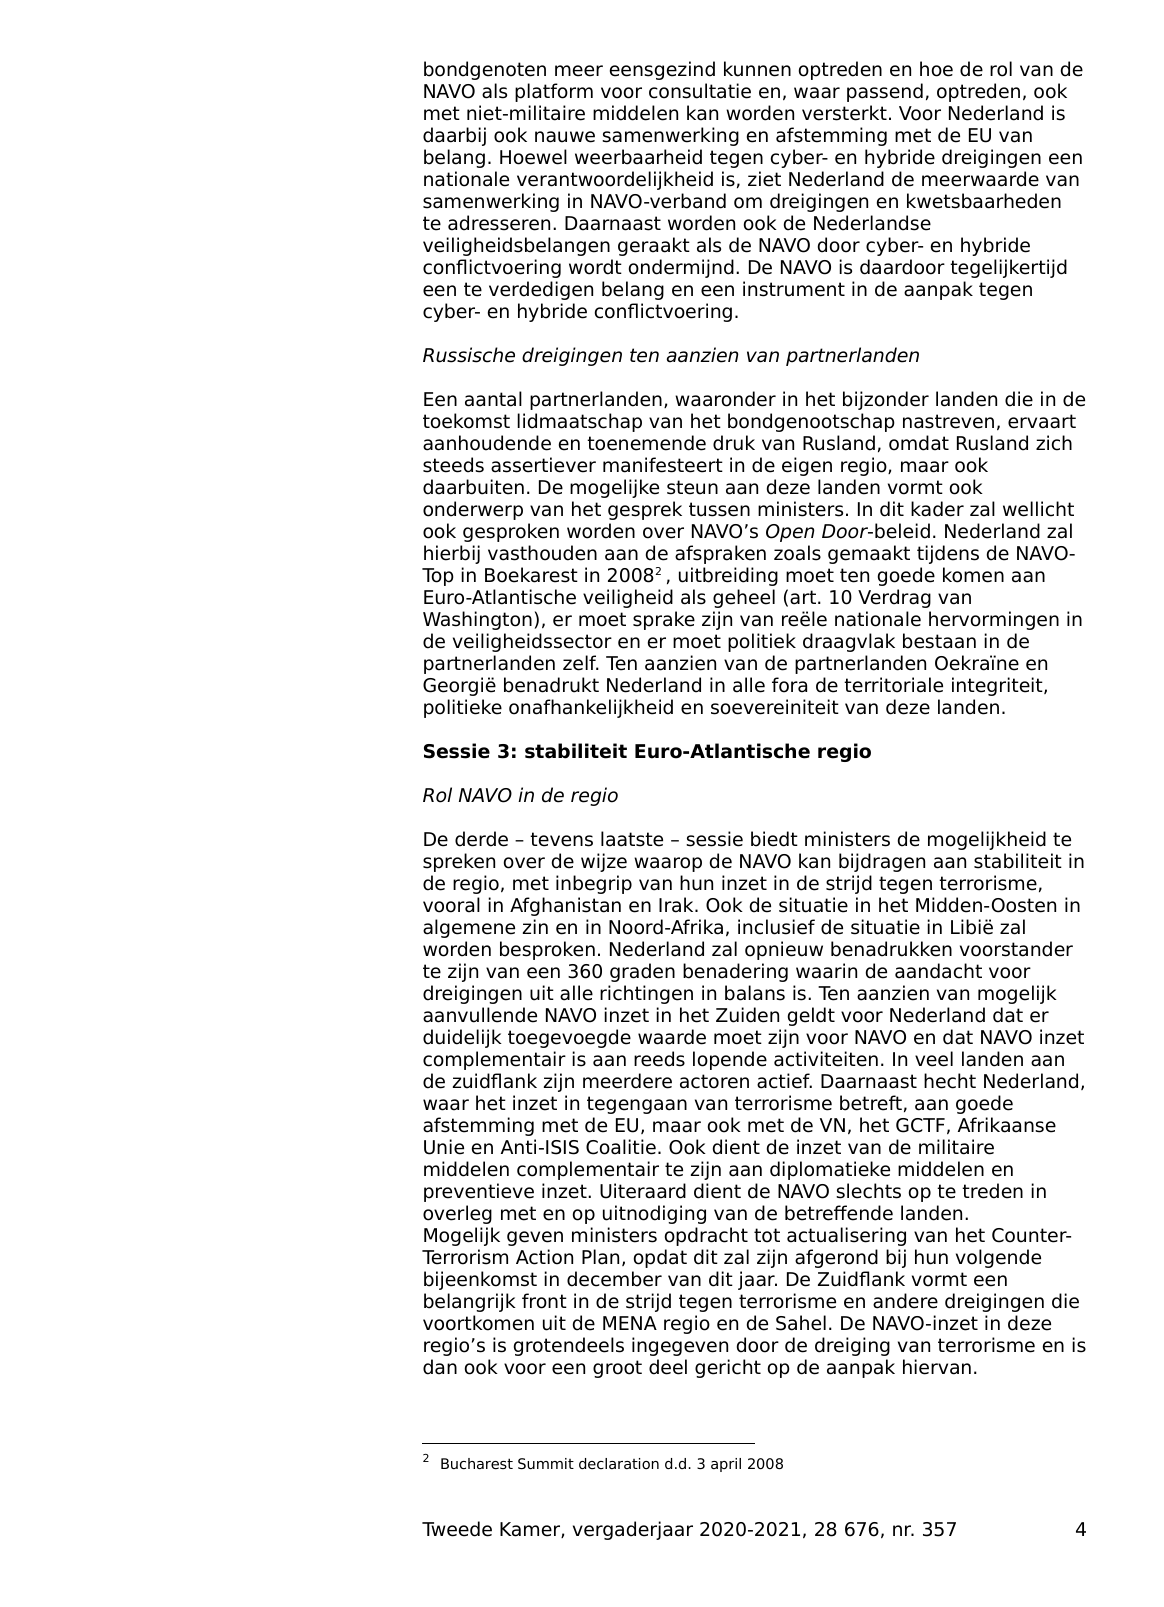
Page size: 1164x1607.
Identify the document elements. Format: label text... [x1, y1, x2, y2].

text bondgenoten meer eensgezind kunnen optreden en hoe de rol van de NAVO als platform voor consultatie en, waar passend, optreden, ook met niet-militaire middelen kan worden versterkt. Voor Nederland is daarbij ook nauwe samenwerking en afstemming met de EU van belang. Hoewel weerbaarheid tegen cyber- en hybride dreigingen een nationale verantwoordelijkheid is, ziet Nederland de meerwaarde van samenwerking in NAVO-verband om dreigingen en kwetsbaarheden te adresseren. Daarnaast worden ook de Nederlandse veiligheidsbelangen geraakt als de NAVO door cyber- en hybride conflictvoering wordt ondermijnd. De NAVO is daardoor tegelijkertijd een te verdedigen belang en een instrument in de aanpak tegen cyber- en hybride conflictvoering. [422, 59, 1087, 323]
text De derde – tevens laatste – sessie biedt ministers de mogelijkheid te spreken over de wijze waarop de NAVO kan bijdragen aan stabiliteit in de regio, met inbegrip van hun inzet in de strijd tegen terrorisme, vooral in Afghanistan en Irak. Ook de situatie in het Midden-Oosten in algemene zin en in Noord-Afrika, inclusief de situatie in Libië zal worden besproken. Nederland zal opnieuw benadrukken voorstander te zijn van een 360 graden benadering waarin de aandacht voor dreigingen uit alle richtingen in balans is. Ten aanzien van mogelijk aanvullende NAVO inzet in het Zuiden geldt voor Nederland dat er duidelijk toegevoegde waarde moet zijn voor NAVO en dat NAVO inzet complementair is aan reeds lopende activiteiten. In veel landen aan de zuidflank zijn meerdere actoren actief. Daarnaast hecht Nederland, waar het inzet in tegengaan van terrorisme betreft, aan goede afstemming met de EU, maar ook met de VN, het GCTF, Afrikaanse Unie en Anti-ISIS Coalitie. Ook dient de inzet van de militaire middelen complementair te zijn aan diplomatieke middelen en preventieve inzet. Uiteraard dient de NAVO slechts op te treden in overleg met en op uitnodiging van de betreffende landen. [422, 829, 1087, 1225]
subtitle Rol NAVO in de regio [422, 785, 1087, 807]
subtitle Sessie 3: stabiliteit Euro-Atlantische regio [422, 741, 1087, 763]
text Mogelijk geven ministers opdracht tot actualisering van het Counter-Terrorism Action Plan, opdat dit zal zijn afgerond bij hun volgende bijeenkomst in december van dit jaar. De Zuidflank vormt een belangrijk front in de strijd tegen terrorisme en andere dreigingen die voortkomen uit de MENA regio en de Sahel. De NAVO-inzet in deze regio’s is grotendeels ingegeven door de dreiging van terrorisme en is dan ook voor een groot deel gericht op de aanpak hiervan. [422, 1225, 1087, 1379]
text Bucharest Summit declaration d.d. 3 april 2008 [422, 1452, 1087, 1474]
text Een aantal partnerlanden, waaronder in het bijzonder landen die in de toekomst lidmaatschap van het bondgenootschap nastreven, ervaart aanhoudende en toenemende druk van Rusland, omdat Rusland zich steeds assertiever manifesteert in de eigen regio, maar ook daarbuiten. De mogelijke steun aan deze landen vormt ook onderwerp van het gesprek tussen ministers. In dit kader zal wellicht ook gesproken worden over NAVO’s Open Door-beleid. Nederland zal hierbij vasthouden aan de afspraken zoals gemaakt tijdens de NAVO-Top in Boekarest in 2008, uitbreiding moet ten goede komen aan Euro-Atlantische veiligheid als geheel (art. 10 Verdrag van Washington), er moet sprake zijn van reële nationale hervormingen in de veiligheidssector en er moet politiek draagvlak bestaan in de partnerlanden zelf. Ten aanzien van de partnerlanden Oekraïne en Georgië benadrukt Nederland in alle fora de territoriale integriteit, politieke onafhankelijkheid en soevereiniteit van deze landen. [422, 389, 1087, 719]
subtitle Russische dreigingen ten aanzien van partnerlanden [422, 345, 1087, 367]
